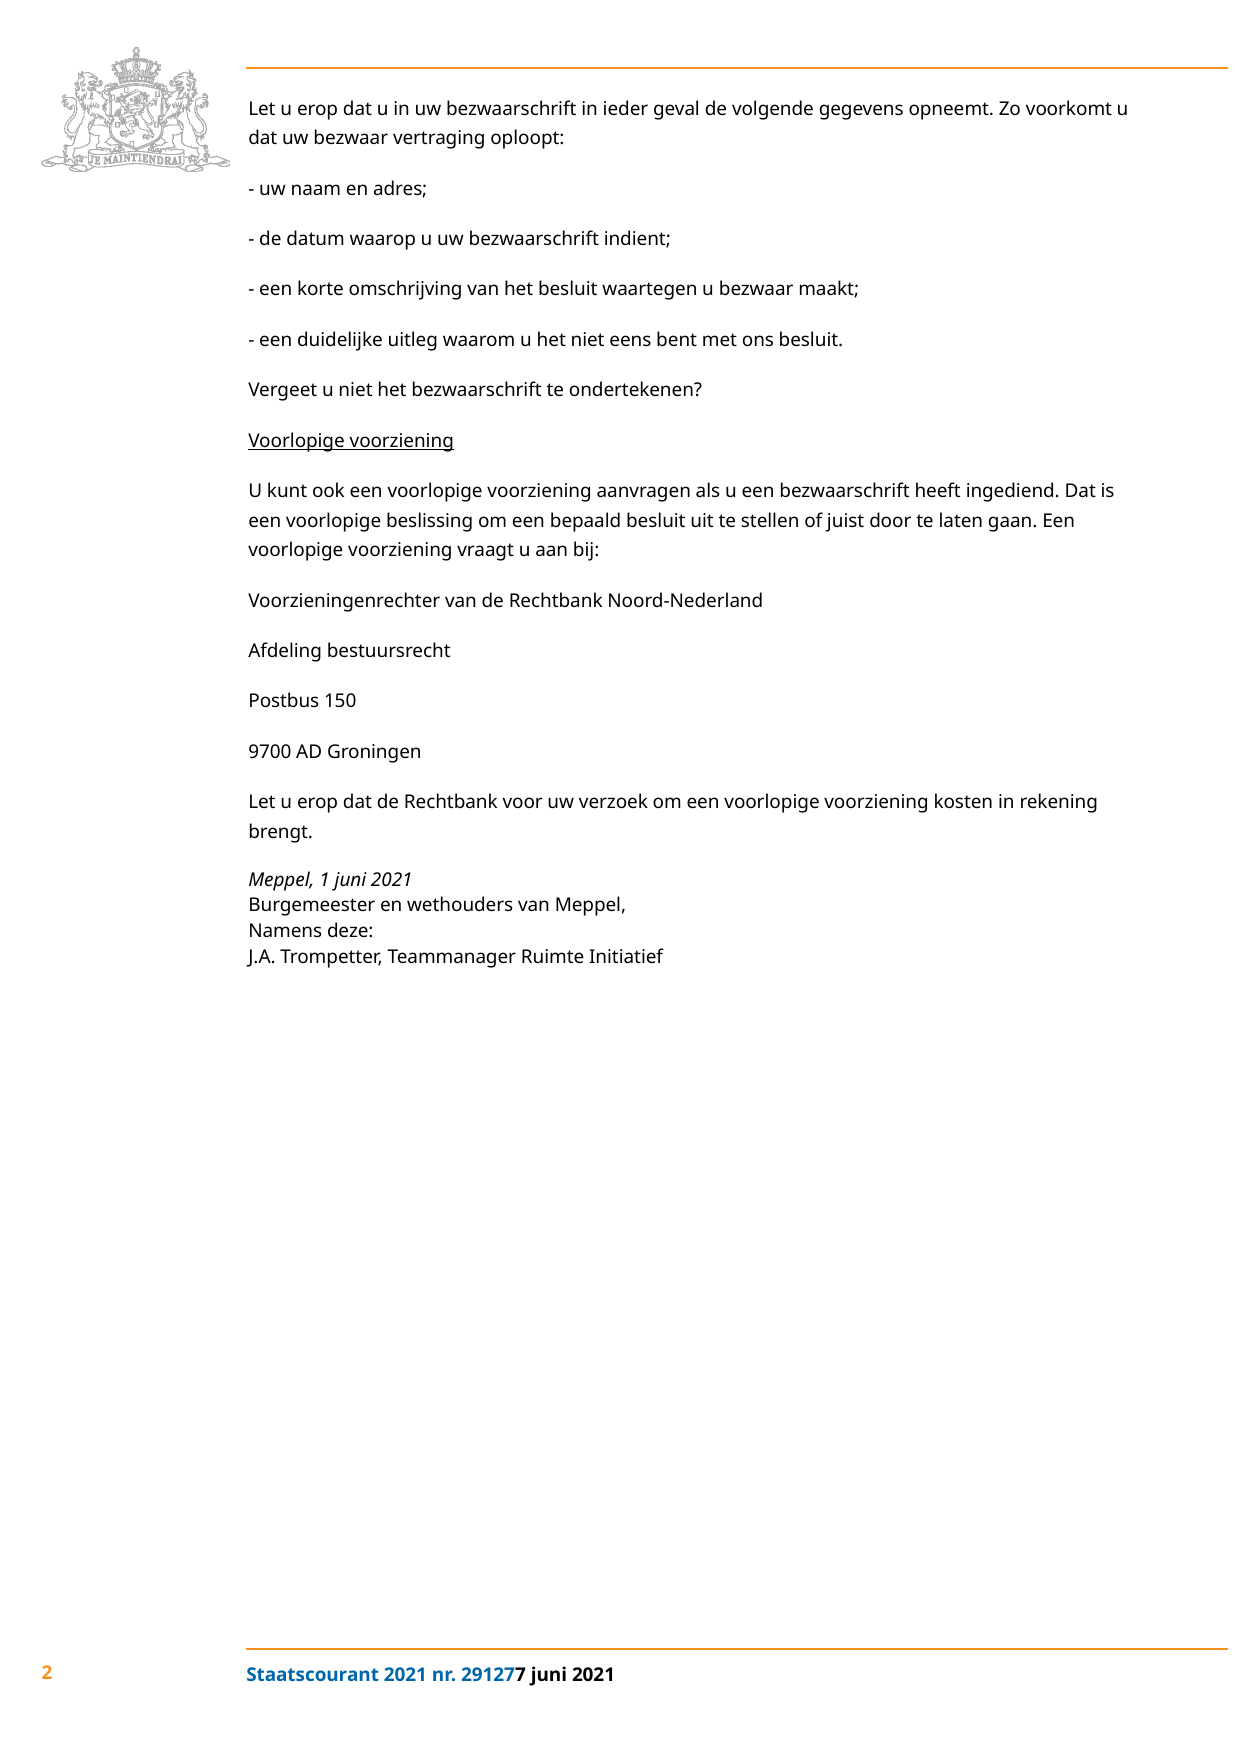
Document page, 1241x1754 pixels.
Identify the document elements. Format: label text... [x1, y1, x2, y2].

text J.A. Trompetter, Teammanager Ruimte Initiatief [248, 943, 1152, 969]
text - een duidelijke uitleg waarom u het niet eens bent met ons besluit. [248, 326, 1152, 352]
text Let u erop dat u in uw bezwaarschrift in ieder geval de volgende gegevens opneemt. Zo voorkomt u dat uw bezwaar vertraging oploopt: [248, 95, 1152, 150]
text - uw naam en adres; [248, 175, 1152, 201]
text Meppel, 1 juni 2021 [248, 866, 1152, 892]
text Let u erop dat de Rechtbank voor uw verzoek om een voorlopige voorziening kosten in rekening brengt. [248, 788, 1152, 844]
text Vergeet u niet het bezwaarschrift te ondertekenen? [248, 376, 1152, 402]
text U kunt ook een voorlopige voorziening aanvragen als u een bezwaarschrift heeft ingediend. Dat is een voorlopige beslissing om een bepaald besluit uit te stellen of juist door te laten gaan. Een voorlopige voorziening vraagt u aan bij: [248, 477, 1152, 562]
picture [41, 47, 231, 172]
text Voorlopige voorziening [248, 427, 1152, 453]
text 9700 AD Groningen [248, 738, 1152, 764]
text Burgemeester en wethouders van Meppel, [248, 892, 1152, 917]
text Postbus 150 [248, 688, 1152, 713]
text Afdeling bestuursrecht [248, 637, 1152, 663]
text Voorzieningenrechter van de Rechtbank Noord-Nederland [248, 587, 1152, 613]
text - een korte omschrijving van het besluit waartegen u bezwaar maakt; [248, 276, 1152, 301]
text Namens deze: [248, 917, 1152, 943]
text - de datum waarop u uw bezwaarschrift indient; [248, 225, 1152, 251]
